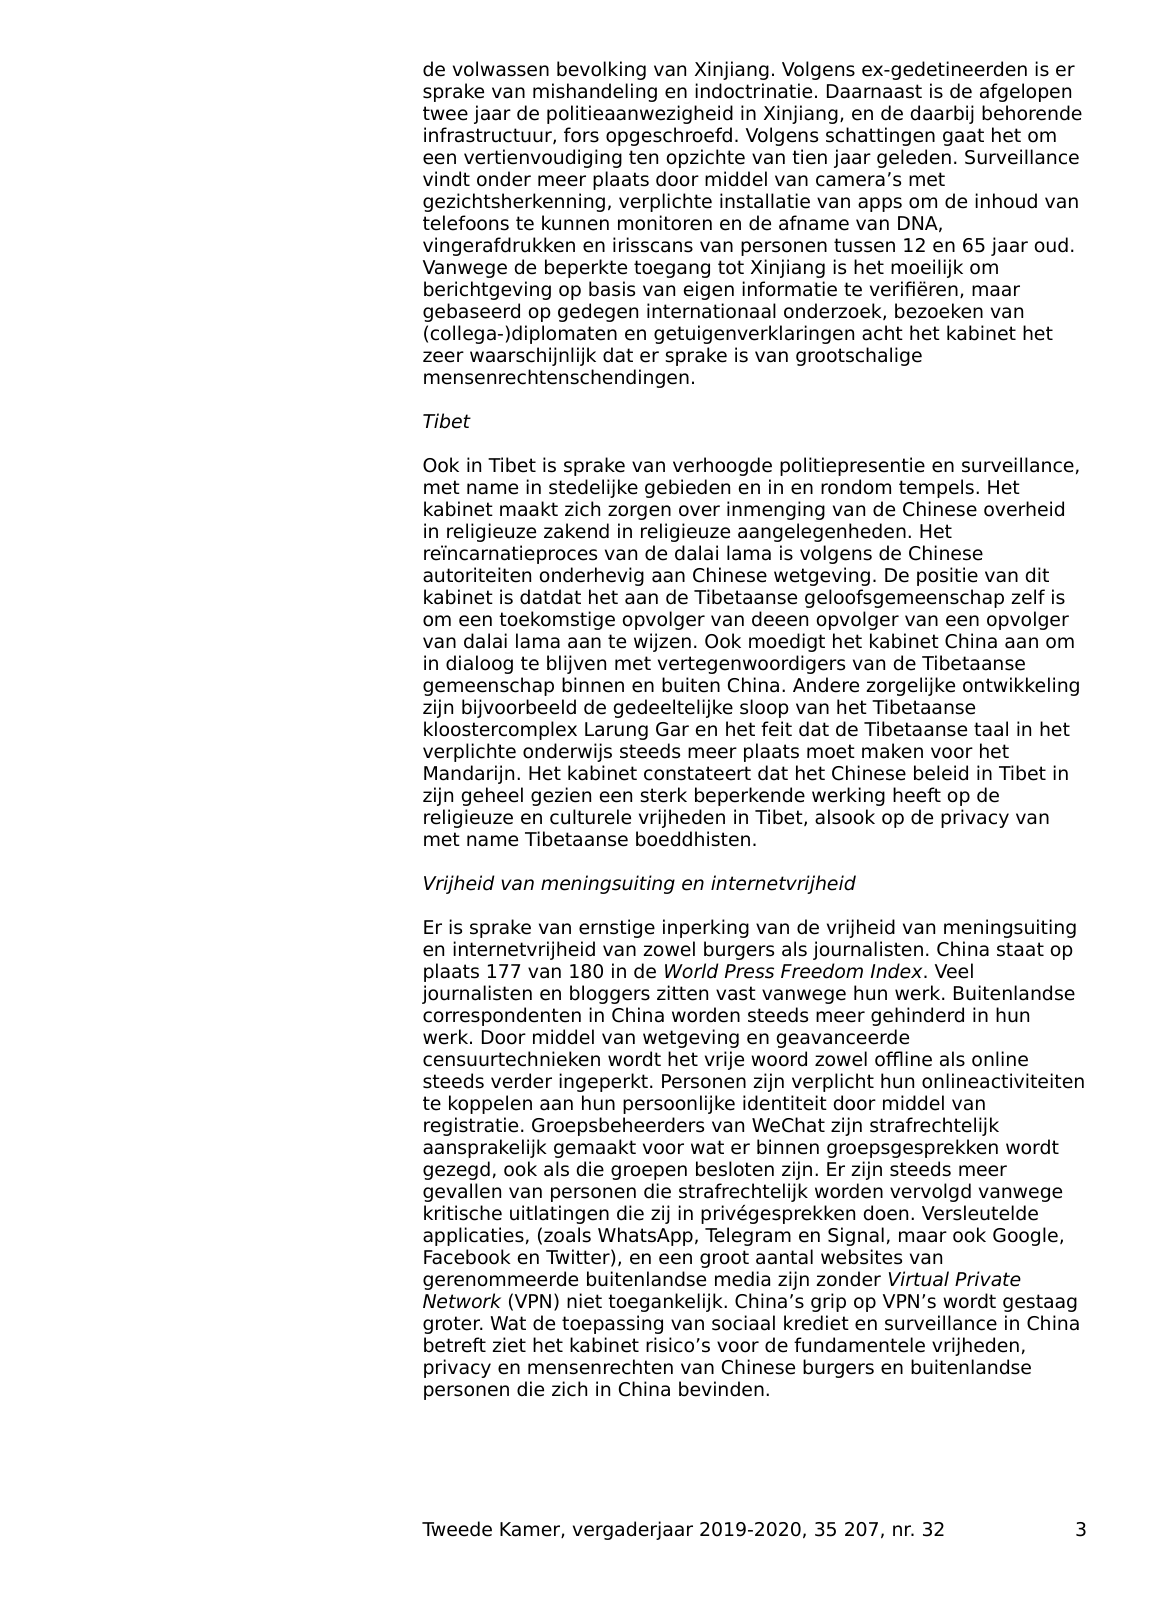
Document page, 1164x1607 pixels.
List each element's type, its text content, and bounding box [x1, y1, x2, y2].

text Er is sprake van ernstige inperking van de vrijheid van meningsuiting en internetvrijheid van zowel burgers als journalisten. China staat op plaats 177 van 180 in de World Press Freedom Index. Veel journalisten en bloggers zitten vast vanwege hun werk. Buitenlandse correspondenten in China worden steeds meer gehinderd in hun werk. Door middel van wetgeving en geavanceerde censuurtechnieken wordt het vrije woord zowel offline als online steeds verder ingeperkt. Personen zijn verplicht hun onlineactiviteiten te koppelen aan hun persoonlijke identiteit door middel van registratie. Groepsbeheerders van WeChat zijn strafrechtelijk aansprakelijk gemaakt voor wat er binnen groepsgesprekken wordt gezegd, ook als die groepen besloten zijn. Er zijn steeds meer gevallen van personen die strafrechtelijk worden vervolgd vanwege kritische uitlatingen die zij in privégesprekken doen. Versleutelde applicaties, (zoals WhatsApp, Telegram en Signal, maar ook Google, Facebook en Twitter), en een groot aantal websites van gerenommeerde buitenlandse media zijn zonder Virtual Private Network (VPN) niet toegankelijk. China’s grip op VPN’s wordt gestaag groter. Wat de toepassing van sociaal krediet en surveillance in China betreft ziet het kabinet risico’s voor de fundamentele vrijheden, privacy en mensenrechten van Chinese burgers en buitenlandse personen die zich in China bevinden. [422, 917, 1087, 1401]
subtitle Tibet [422, 411, 1087, 433]
subtitle Vrijheid van meningsuiting en internetvrijheid [422, 873, 1087, 895]
text de volwassen bevolking van Xinjiang. Volgens ex-gedetineerden is er sprake van mishandeling en indoctrinatie. Daarnaast is de afgelopen twee jaar de politieaanwezigheid in Xinjiang, en de daarbij behorende infrastructuur, fors opgeschroefd. Volgens schattingen gaat het om een vertienvoudiging ten opzichte van tien jaar geleden. Surveillance vindt onder meer plaats door middel van camera’s met gezichtsherkenning, verplichte installatie van apps om de inhoud van telefoons te kunnen monitoren en de afname van DNA, vingerafdrukken en irisscans van personen tussen 12 en 65 jaar oud. Vanwege de beperkte toegang tot Xinjiang is het moeilijk om berichtgeving op basis van eigen informatie te verifiëren, maar gebaseerd op gedegen internationaal onderzoek, bezoeken van (collega-)diplomaten en getuigenverklaringen acht het kabinet het zeer waarschijnlijk dat er sprake is van grootschalige mensenrechtenschendingen. [422, 59, 1087, 389]
text Ook in Tibet is sprake van verhoogde politiepresentie en surveillance, met name in stedelijke gebieden en in en rondom tempels. Het kabinet maakt zich zorgen over inmenging van de Chinese overheid in religieuze zakend in religieuze aangelegenheden. Het reïncarnatieproces van de dalai lama is volgens de Chinese autoriteiten onderhevig aan Chinese wetgeving. De positie van dit kabinet is datdat het aan de Tibetaanse geloofsgemeenschap zelf is om een toekomstige opvolger van deeen opvolger van een opvolger van dalai lama aan te wijzen. Ook moedigt het kabinet China aan om in dialoog te blijven met vertegenwoordigers van de Tibetaanse gemeenschap binnen en buiten China. Andere zorgelijke ontwikkeling zijn bijvoorbeeld de gedeeltelijke sloop van het Tibetaanse kloostercomplex Larung Gar en het feit dat de Tibetaanse taal in het verplichte onderwijs steeds meer plaats moet maken voor het Mandarijn. Het kabinet constateert dat het Chinese beleid in Tibet in zijn geheel gezien een sterk beperkende werking heeft op de religieuze en culturele vrijheden in Tibet, alsook op de privacy van met name Tibetaanse boeddhisten. [422, 455, 1087, 851]
